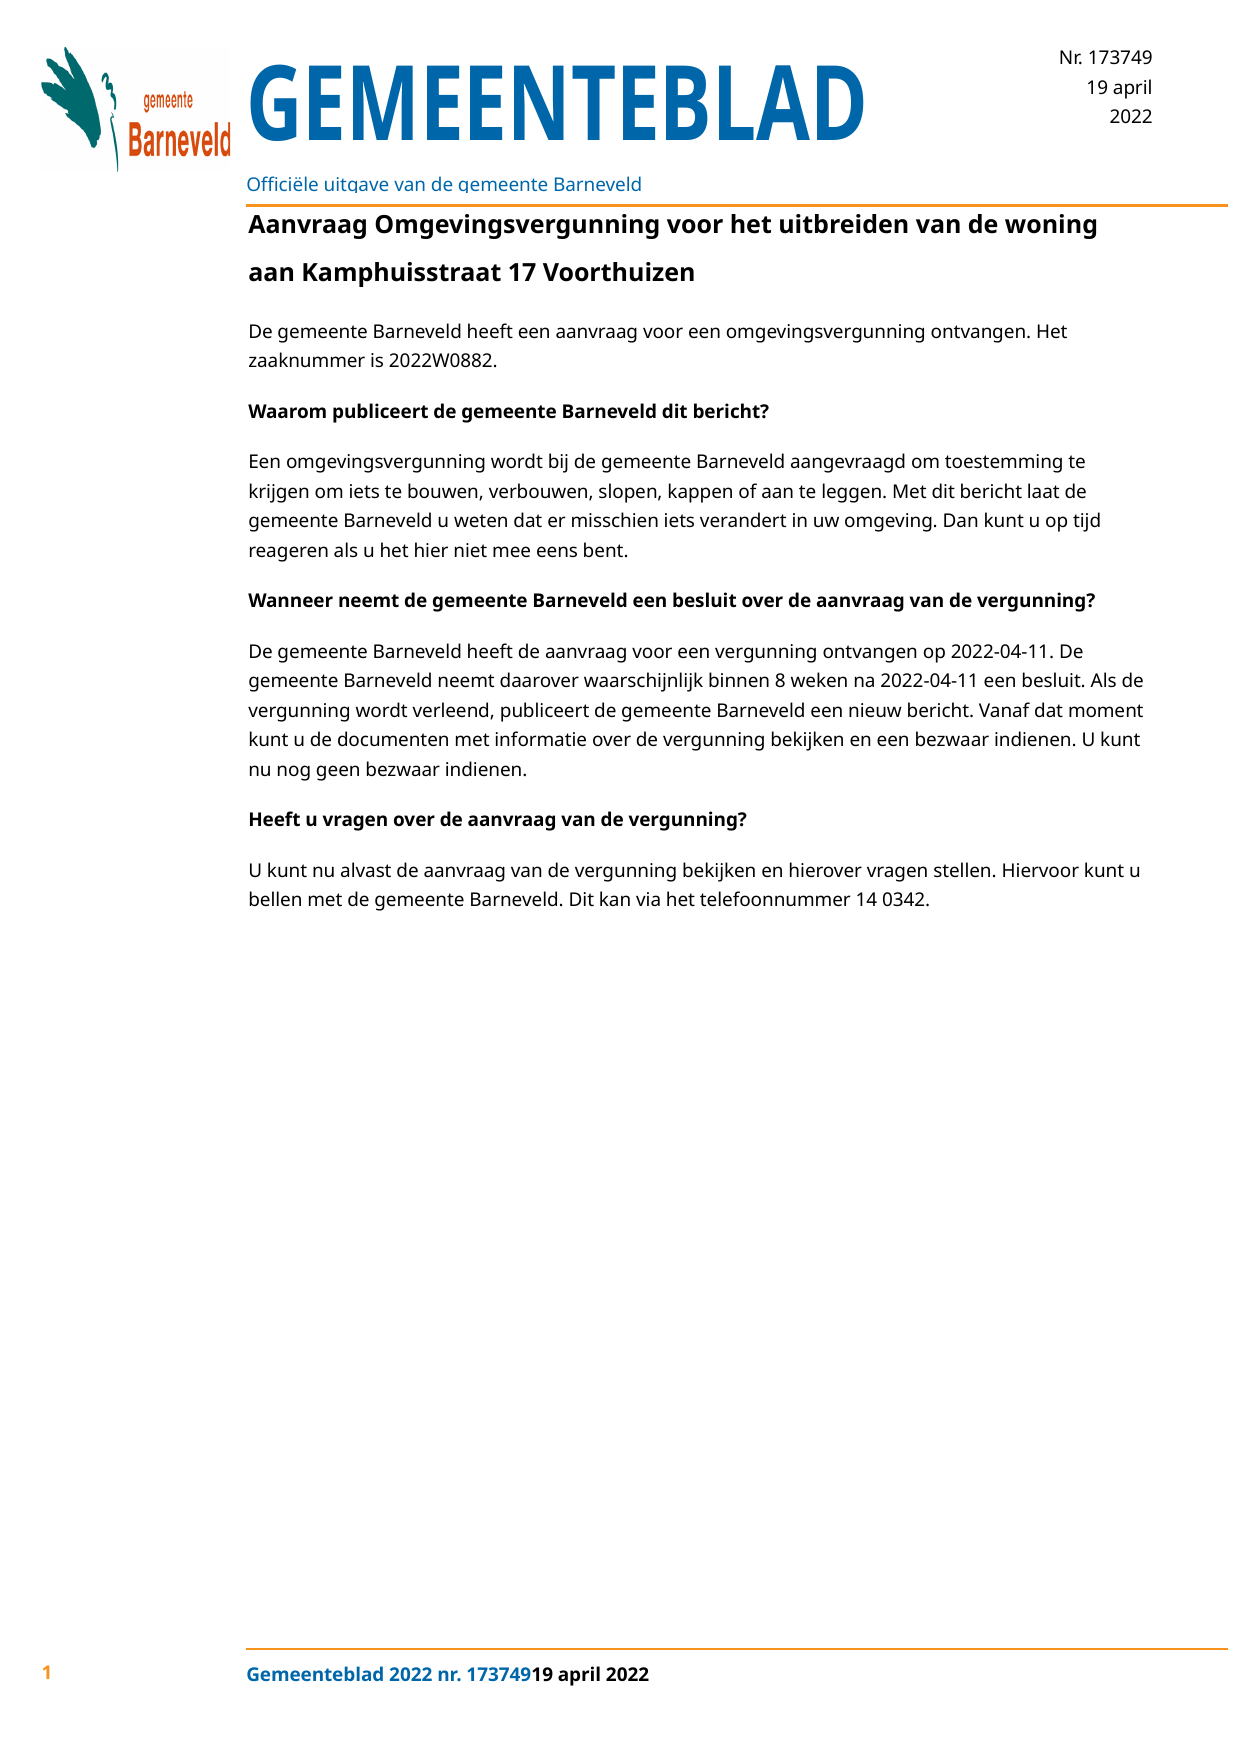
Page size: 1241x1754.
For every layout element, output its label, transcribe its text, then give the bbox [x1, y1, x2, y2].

text Heeft u vragen over de aanvraag van de vergunning? [248, 807, 1152, 832]
text Waarom publiceert de gemeente Barneveld dit bericht? [248, 398, 1152, 424]
text Aanvraag Omgevingsvergunning voor het uitbreiden van de woning aan Kamphuisstraat 17 Voorthuizen [248, 207, 1152, 288]
text Wanneer neemt de gemeente Barneveld een besluit over de aanvraag van de vergunning? [248, 587, 1152, 613]
picture [41, 47, 231, 172]
text U kunt nu alvast de aanvraag van de vergunning bekijken en hierover vragen stellen. Hiervoor kunt u bellen met de gemeente Barneveld. Dit kan via het telefoonnummer 14 0342. [248, 857, 1152, 912]
text De gemeente Barneveld heeft een aanvraag voor een omgevingsvergunning ontvangen. Het zaaknummer is 2022W0882. [248, 318, 1152, 373]
text De gemeente Barneveld heeft de aanvraag voor een vergunning ontvangen op 2022-04-11. De gemeente Barneveld neemt daarover waarschijnlijk binnen 8 weken na 2022-04-11 een besluit. Als de vergunning wordt verleend, publiceert de gemeente Barneveld een nieuw bericht. Vanaf dat moment kunt u de documenten met informatie over de vergunning bekijken en een bezwaar indienen. U kunt nu nog geen bezwaar indienen. [248, 638, 1152, 782]
text Een omgevingsvergunning wordt bij de gemeente Barneveld aangevraagd om toestemming te krijgen om iets te bouwen, verbouwen, slopen, kappen of aan te leggen. Met dit bericht laat de gemeente Barneveld u weten dat er misschien iets verandert in uw omgeving. Dan kunt u op tijd reageren als u het hier niet mee eens bent. [248, 448, 1152, 563]
